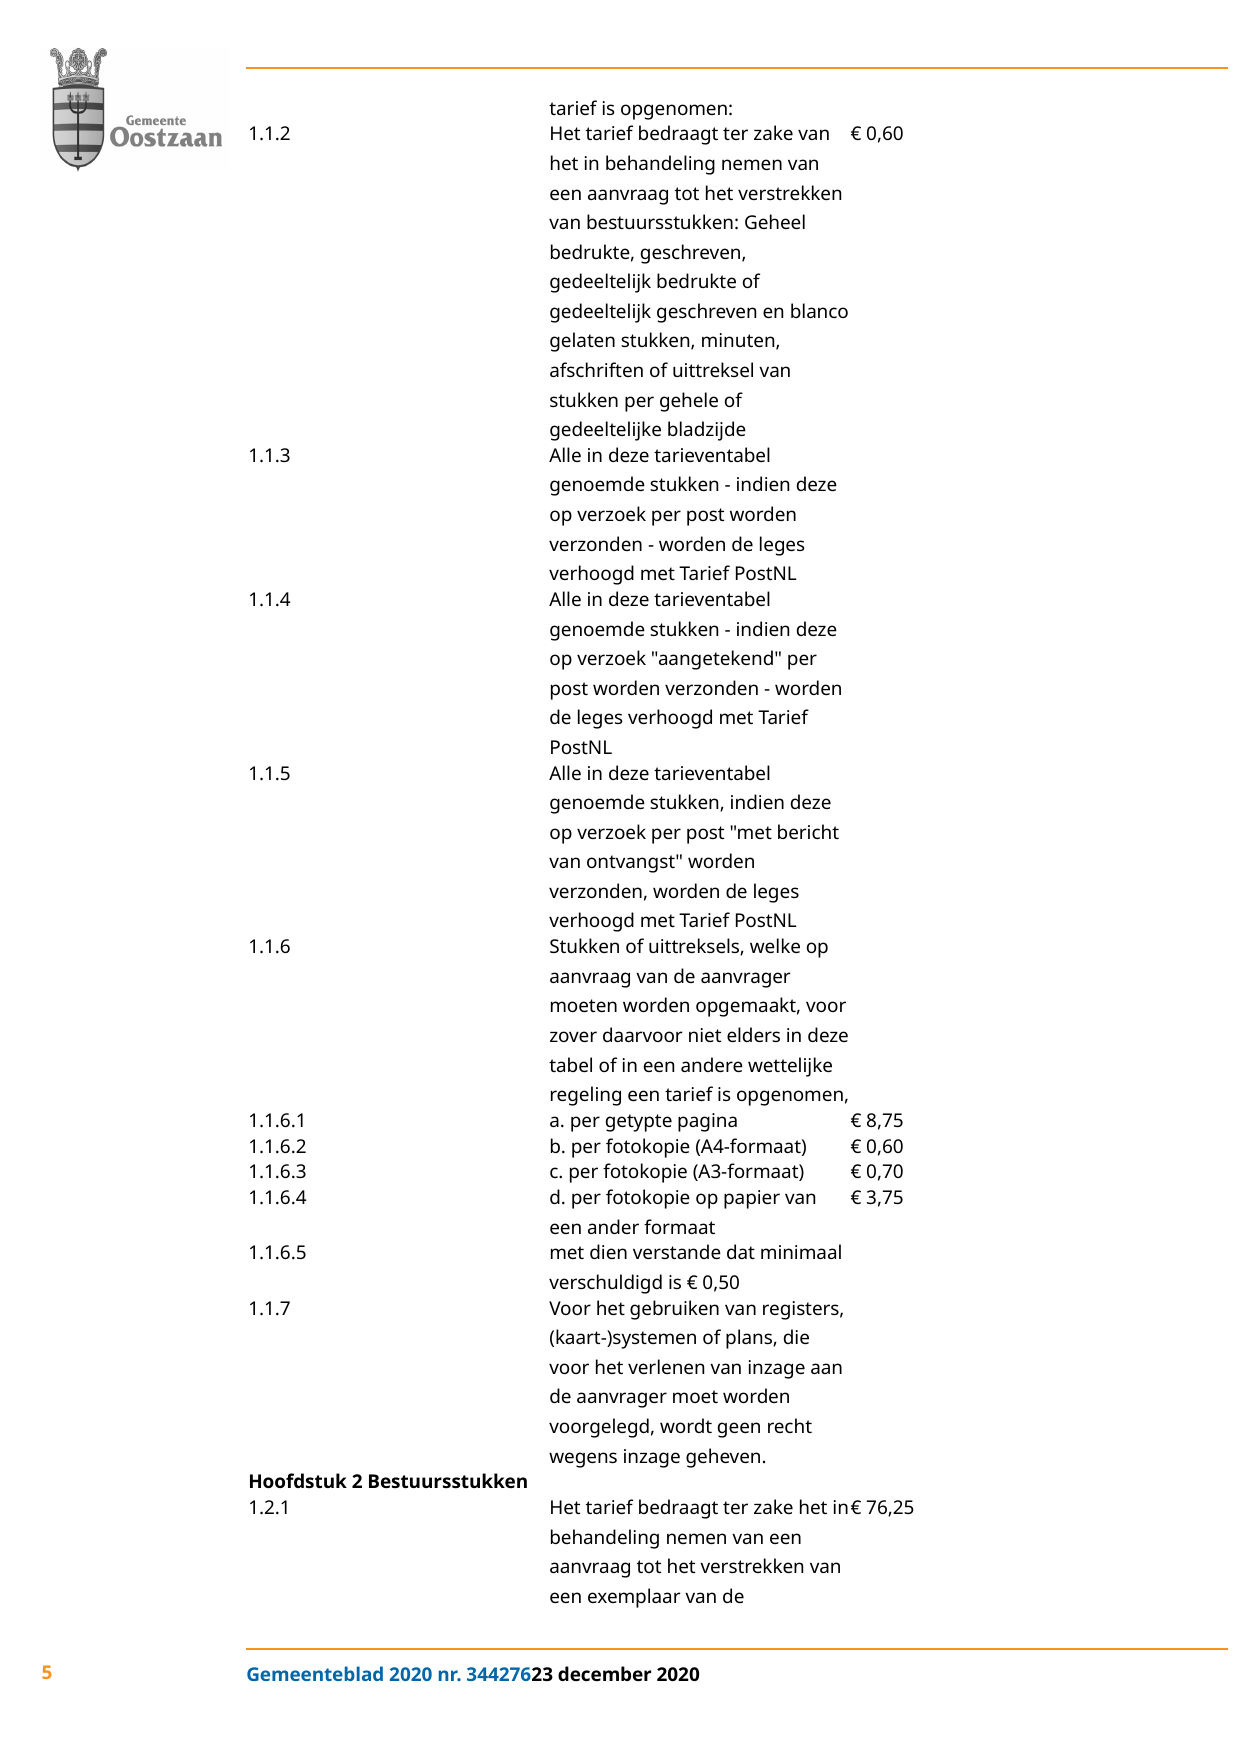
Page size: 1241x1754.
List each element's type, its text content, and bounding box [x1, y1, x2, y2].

table_cell d. per fotokopie op papier van een ander formaat [549, 1184, 850, 1239]
table_cell Alle in deze tarieventabel genoemde stukken - indien deze op verzoek "aangetekend" per post worden verzonden - worden de leges verhoogd met Tarief PostNL [549, 586, 850, 760]
table_cell [850, 442, 1152, 586]
table_cell [248, 95, 549, 121]
table_cell [850, 1295, 1152, 1468]
table_cell 1.1.7 [248, 1295, 549, 1468]
table_cell 1.1.6.4 [248, 1184, 549, 1239]
table_cell 1.1.5 [248, 760, 549, 933]
table_cell c. per fotokopie (A3-formaat) [549, 1159, 850, 1184]
table_cell € 0,60 [850, 121, 1152, 442]
table_cell b. per fotokopie (A4-formaat) [549, 1133, 850, 1158]
table_cell Voor het gebruiken van registers, (kaart-)systemen of plans, die voor het verlenen van inzage aan de aanvrager moet worden voorgelegd, wordt geen recht wegens inzage geheven. [549, 1295, 850, 1468]
table_cell 1.1.4 [248, 586, 549, 760]
table_cell Alle in deze tarieventabel genoemde stukken - indien deze op verzoek per post worden verzonden - worden de leges verhoogd met Tarief PostNL [549, 442, 850, 586]
table_cell Stukken of uittreksels, welke op aanvraag van de aanvrager moeten worden opgemaakt, voor zover daarvoor niet elders in deze tabel of in een andere wettelijke regeling een tarief is opgenomen, [549, 934, 850, 1107]
table_cell Hoofdstuk 2 Bestuursstukken [248, 1469, 1152, 1494]
table_cell 1.1.2 [248, 121, 549, 442]
table_cell [850, 760, 1152, 933]
table_cell 1.1.6 [248, 934, 549, 1107]
table_cell 1.1.6.2 [248, 1133, 549, 1158]
picture [41, 47, 231, 172]
table_cell [850, 1240, 1152, 1295]
table_cell € 76,25 [850, 1494, 1152, 1609]
table_cell Alle in deze tarieventabel genoemde stukken, indien deze op verzoek per post "met bericht van ontvangst" worden verzonden, worden de leges verhoogd met Tarief PostNL [549, 760, 850, 933]
table_cell 1.1.6.5 [248, 1240, 549, 1295]
table_cell a. per getypte pagina [549, 1107, 850, 1133]
table_cell [850, 934, 1152, 1107]
table_cell 1.1.3 [248, 442, 549, 586]
table_cell € 3,75 [850, 1184, 1152, 1239]
table_cell [850, 95, 1152, 121]
table_cell € 0,70 [850, 1159, 1152, 1184]
table_cell € 8,75 [850, 1107, 1152, 1133]
table_cell Het tarief bedraagt ter zake van het in behandeling nemen van een aanvraag tot het verstrekken van bestuursstukken: Geheel bedrukte, geschreven, gedeeltelijk bedrukte of gedeeltelijk geschreven en blanco gelaten stukken, minuten, afschriften of uittreksel van stukken per gehele of gedeeltelijke bladzijde [549, 121, 850, 442]
table_cell [850, 586, 1152, 760]
table_cell 1.1.6.1 [248, 1107, 549, 1133]
table_cell met dien verstande dat minimaal verschuldigd is € 0,50 [549, 1240, 850, 1295]
table_cell € 0,60 [850, 1133, 1152, 1158]
table_cell Het tarief bedraagt ter zake het in behandeling nemen van een aanvraag tot het verstrekken van een exemplaar van de [549, 1494, 850, 1609]
table_cell 1.2.1 [248, 1494, 549, 1609]
table_cell 1.1.6.3 [248, 1159, 549, 1184]
table_cell tarief is opgenomen: [549, 95, 850, 121]
